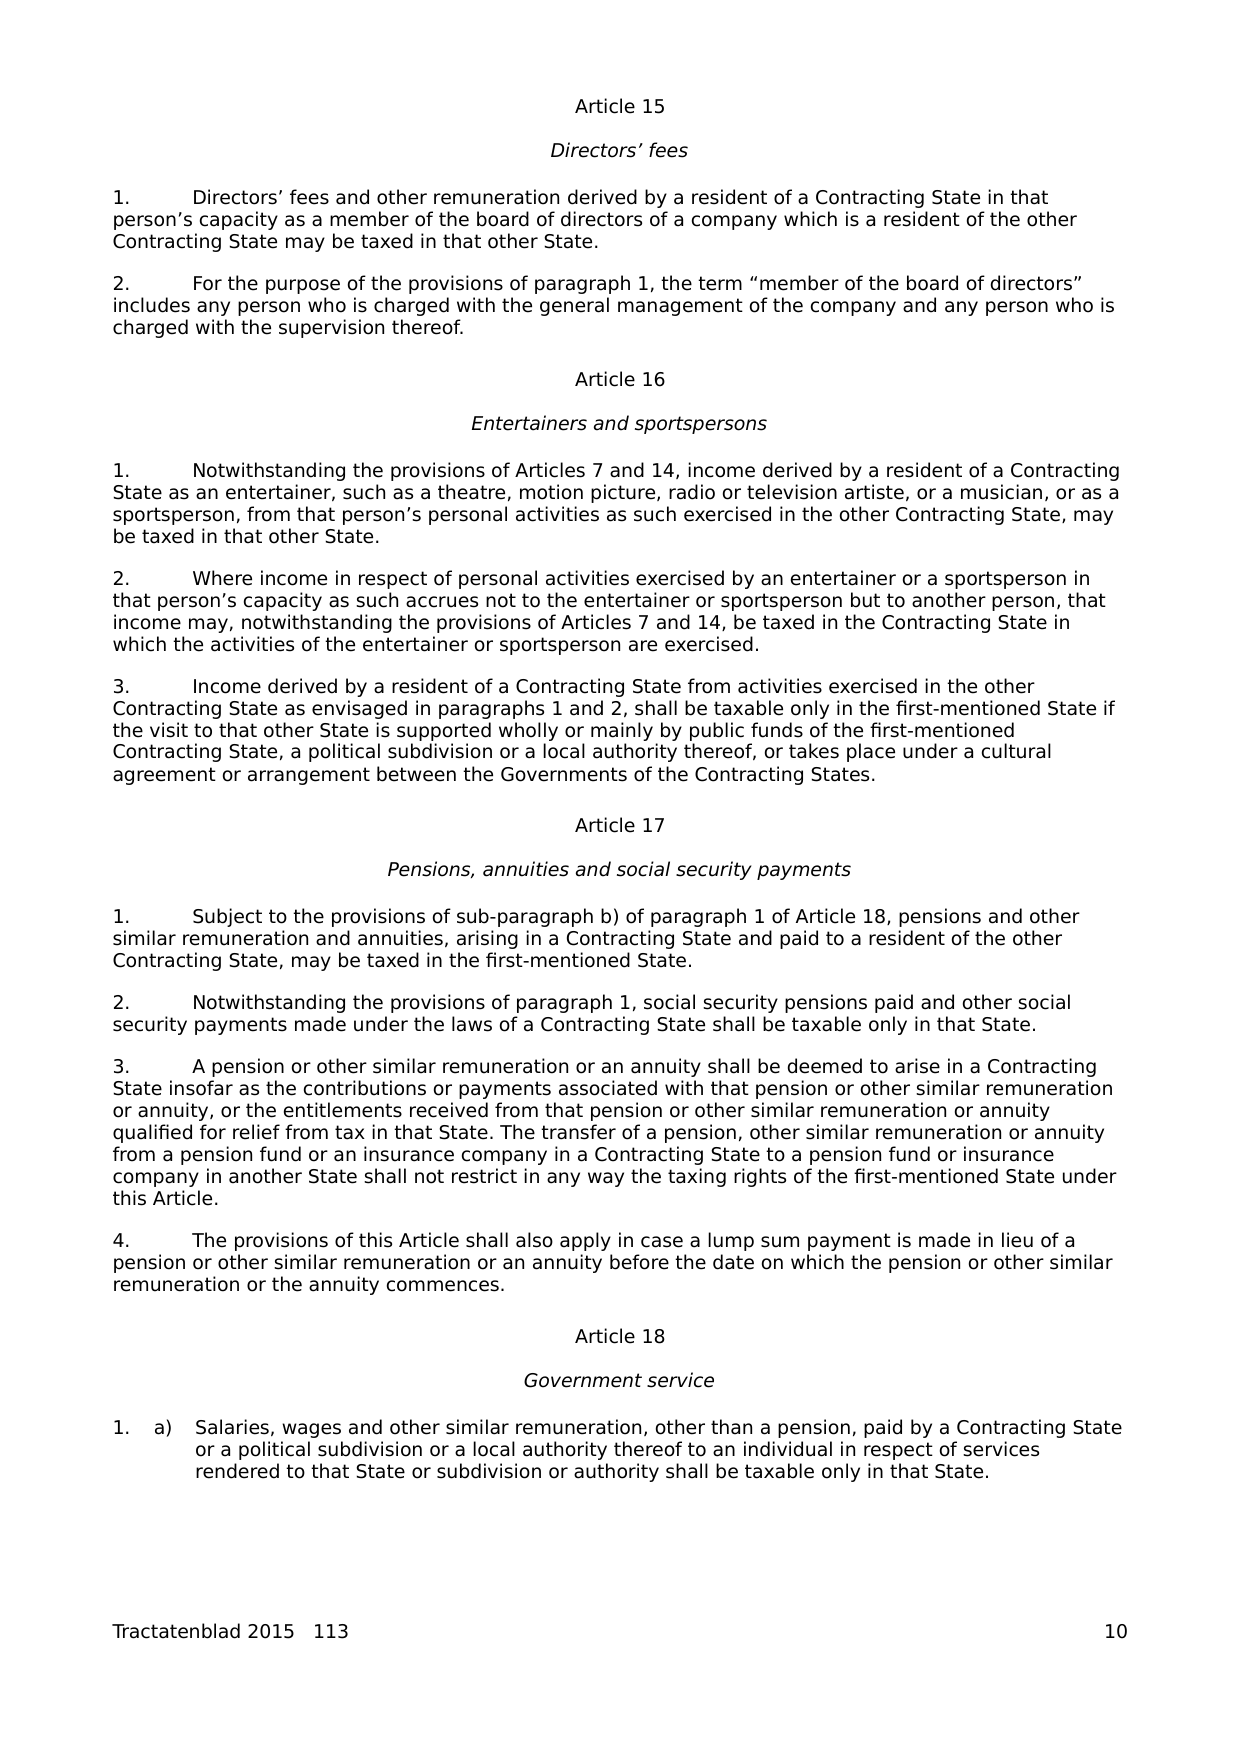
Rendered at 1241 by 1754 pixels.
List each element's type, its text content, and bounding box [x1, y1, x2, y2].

text 1. a) Salaries, wages and other similar remuneration, other than a pension, paid by a Contracting State or a political subdivision or a local authority thereof to an individual in respect of services rendered to that State or subdivision or authority shall be taxable only in that State. [112, 1417, 1128, 1483]
subtitle Article 16 Entertainers and sportspersons [112, 369, 1128, 435]
text 2. For the purpose of the provisions of paragraph 1, the term “member of the board of directors” includes any person who is charged with the general management of the company and any person who is charged with the supervision thereof. [112, 273, 1128, 339]
text 1. Directors’ fees and other remuneration derived by a resident of a Contracting State in that person’s capacity as a member of the board of directors of a company which is a resident of the other Contracting State may be taxed in that other State. [112, 187, 1128, 253]
subtitle Article 18 Government service [112, 1326, 1128, 1392]
text 1. Notwithstanding the provisions of Articles 7 and 14, income derived by a resident of a Contracting State as an entertainer, such as a theatre, motion picture, radio or television artiste, or a musician, or as a sportsperson, from that person’s personal activities as such exercised in the other Contracting State, may be taxed in that other State. [112, 460, 1128, 548]
text 4. The provisions of this Article shall also apply in case a lump sum payment is made in lieu of a pension or other similar remuneration or an annuity before the date on which the pension or other similar remuneration or the annuity commences. [112, 1230, 1128, 1296]
text 3. A pension or other similar remuneration or an annuity shall be deemed to arise in a Contracting State insofar as the contributions or payments associated with that pension or other similar remuneration or annuity, or the entitlements received from that pension or other similar remuneration or annuity qualified for relief from tax in that State. The transfer of a pension, other similar remuneration or annuity from a pension fund or an insurance company in a Contracting State to a pension fund or insurance company in another State shall not restrict in any way the taxing rights of the first-mentioned State under this Article. [112, 1056, 1128, 1210]
text 2. Where income in respect of personal activities exercised by an entertainer or a sportsperson in that person’s capacity as such accrues not to the entertainer or sportsperson but to another person, that income may, notwithstanding the provisions of Articles 7 and 14, be taxed in the Contracting State in which the activities of the entertainer or sportsperson are exercised. [112, 568, 1128, 656]
text 3. Income derived by a resident of a Contracting State from activities exercised in the other Contracting State as envisaged in paragraphs 1 and 2, shall be taxable only in the first-mentioned State if the visit to that other State is supported wholly or mainly by public funds of the first-mentioned Contracting State, a political subdivision or a local authority thereof, or takes place under a cultural agreement or arrangement between the Governments of the Contracting States. [112, 676, 1128, 785]
subtitle Article 15 Directors’ fees [112, 96, 1128, 162]
text 1. Subject to the provisions of sub-paragraph b) of paragraph 1 of Article 18, pensions and other similar remuneration and annuities, arising in a Contracting State and paid to a resident of the other Contracting State, may be taxed in the first-mentioned State. [112, 906, 1128, 972]
text 2. Notwithstanding the provisions of paragraph 1, social security pensions paid and other social security payments made under the laws of a Contracting State shall be taxable only in that State. [112, 992, 1128, 1036]
subtitle Article 17 Pensions, annuities and social security payments [112, 815, 1128, 881]
